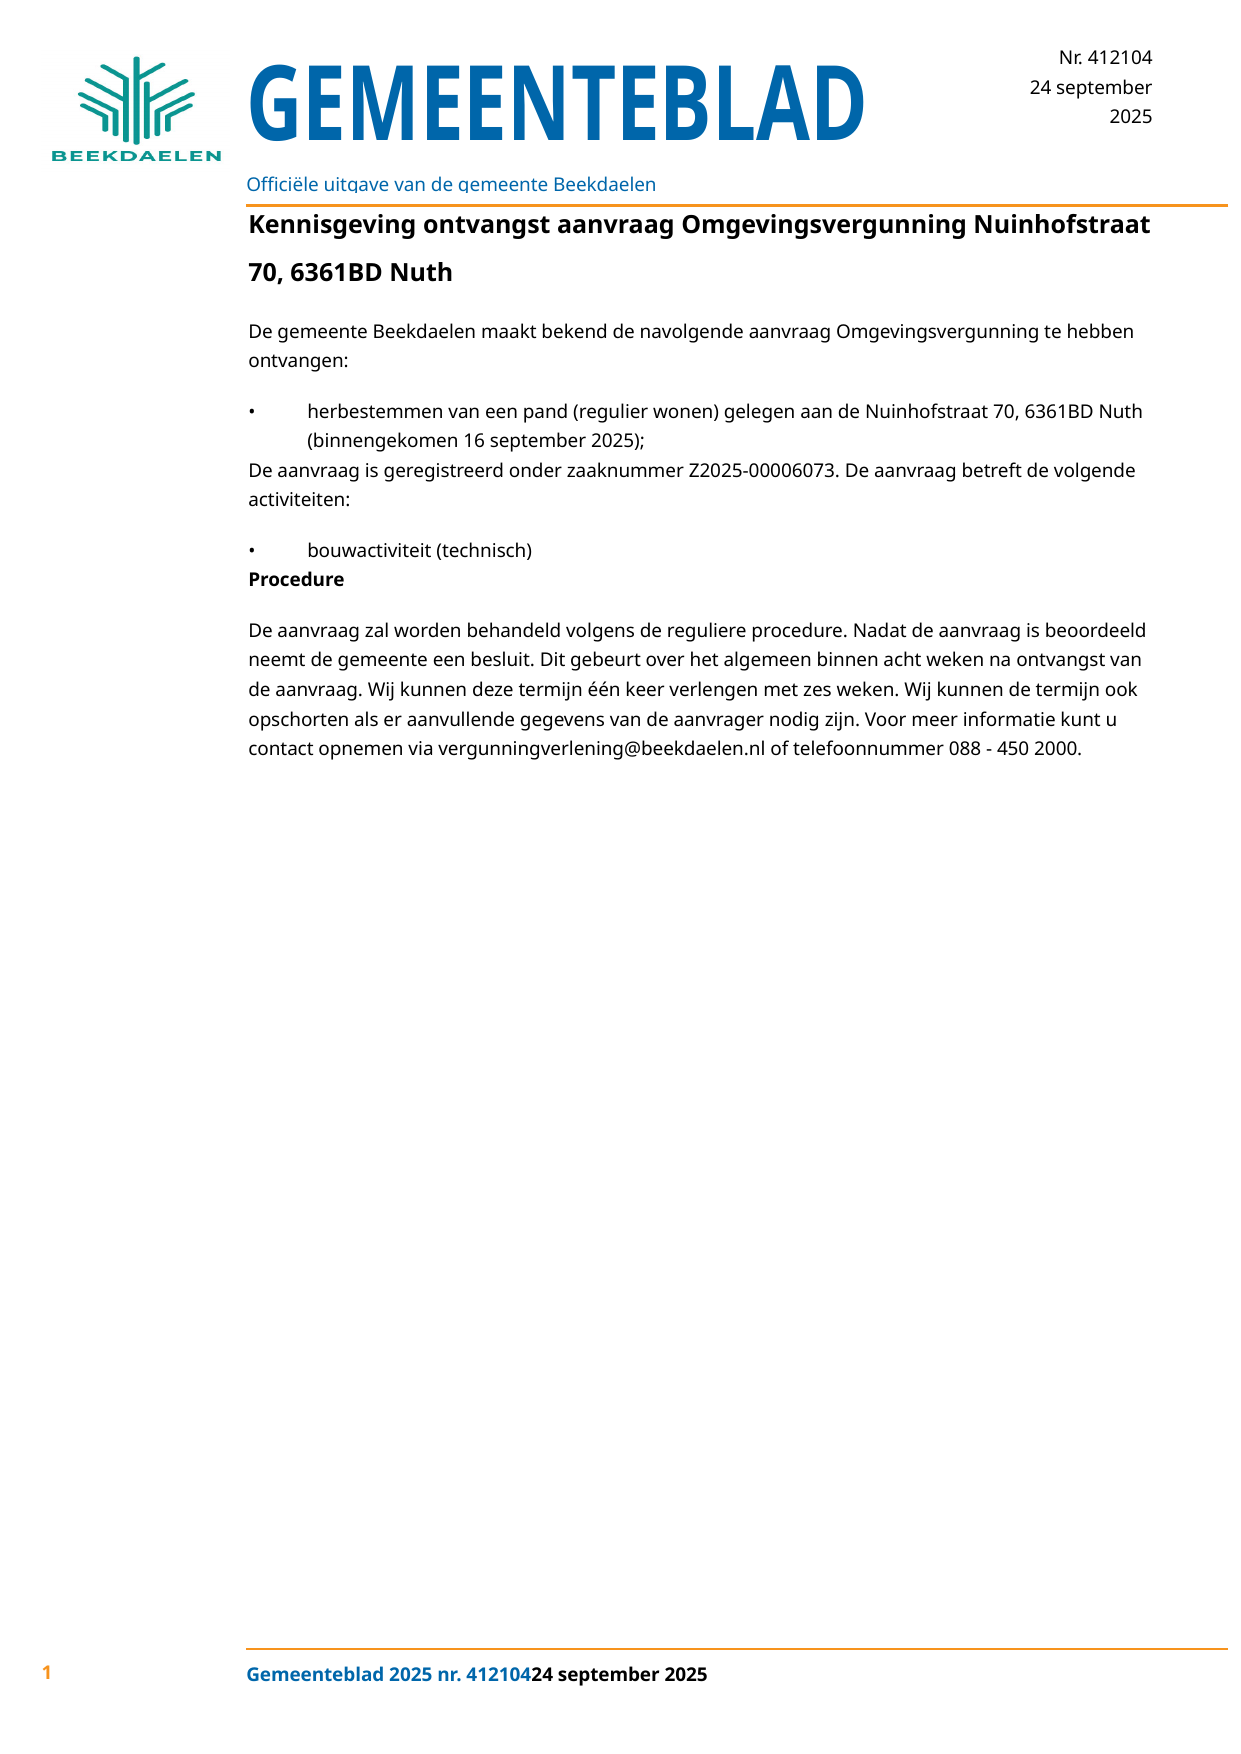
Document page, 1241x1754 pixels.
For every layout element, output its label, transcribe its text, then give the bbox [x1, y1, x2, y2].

text Procedure [248, 567, 1152, 592]
text De aanvraag is geregistreerd onder zaaknummer Z2025-00006073. De aanvraag betreft de volgende activiteiten: [248, 457, 1152, 512]
text Kennisgeving ontvangst aanvraag Omgevingsvergunning Nuinhofstraat 70, 6361BD Nuth [248, 207, 1152, 288]
list herbestemmen van een pand (regulier wonen) gelegen aan de Nuinhofstraat 70, 6361BD Nuth (binnengekomen 16 september 2025); [248, 398, 1152, 453]
list bouwactiviteit (technisch) [248, 537, 1152, 563]
text De aanvraag zal worden behandeld volgens de reguliere procedure. Nadat de aanvraag is beoordeeld neemt de gemeente een besluit. Dit gebeurt over het algemeen binnen acht weken na ontvangst van de aanvraag. Wij kunnen deze termijn één keer verlengen met zes weken. Wij kunnen de termijn ook opschorten als er aanvullende gegevens van de aanvrager nodig zijn. Voor meer informatie kunt u contact opnemen via vergunningverlening@beekdaelen.nl of telefoonnummer 088 - 450 2000. [248, 617, 1152, 761]
picture [41, 47, 231, 172]
text De gemeente Beekdaelen maakt bekend de navolgende aanvraag Omgevingsvergunning te hebben ontvangen: [248, 318, 1152, 373]
